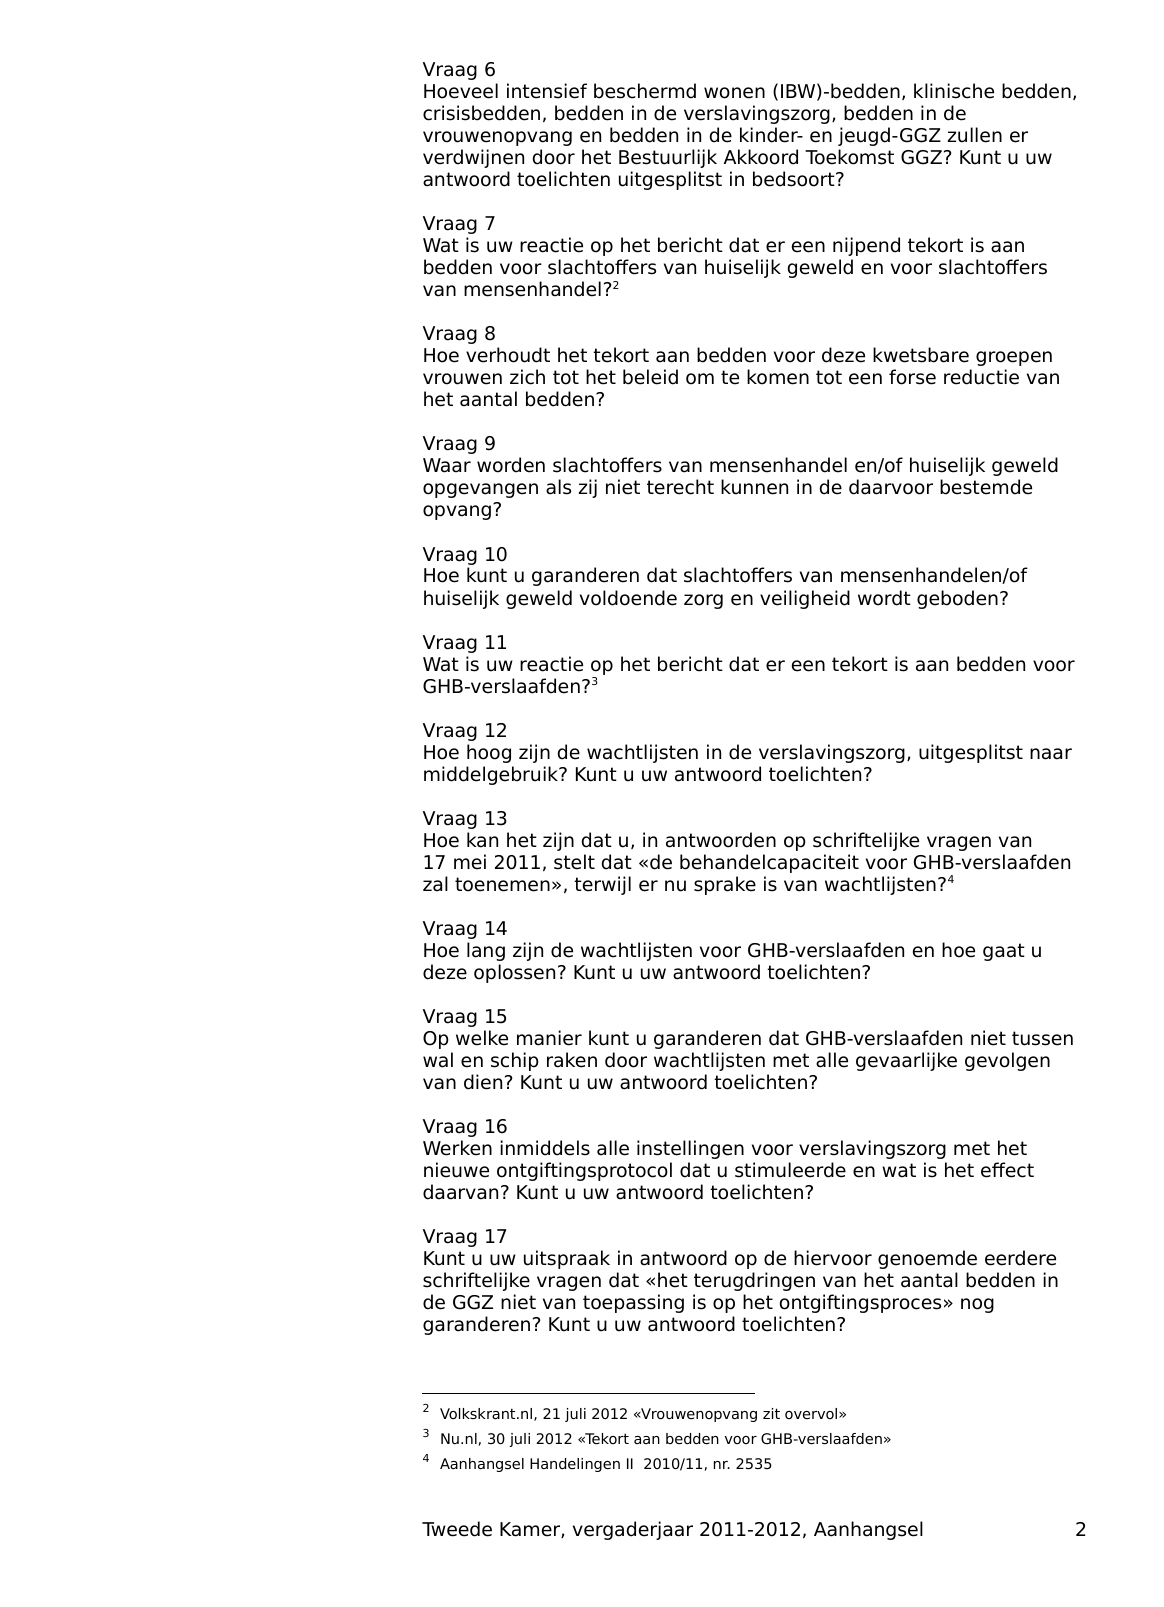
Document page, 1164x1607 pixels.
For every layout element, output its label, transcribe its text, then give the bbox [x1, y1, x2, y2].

text Kunt u uw uitspraak in antwoord op de hiervoor genoemde eerdere schriftelijke vragen dat «het terugdringen van het aantal bedden in de GGZ niet van toepassing is op het ontgiftingsproces» nog garanderen? Kunt u uw antwoord toelichten? [422, 1248, 1087, 1336]
text Wat is uw reactie op het bericht dat er een nijpend tekort is aan bedden voor slachtoffers van huiselijk geweld en voor slachtoffers van mensenhandel? [422, 235, 1087, 301]
text Vraag 8 [422, 323, 1087, 345]
text Hoe hoog zijn de wachtlijsten in de verslavingszorg, uitgesplitst naar middelgebruik? Kunt u uw antwoord toelichten? [422, 742, 1087, 786]
text Vraag 15 [422, 1006, 1087, 1028]
text Waar worden slachtoffers van mensenhandel en/of huiselijk geweld opgevangen als zij niet terecht kunnen in de daarvoor bestemde opvang? [422, 455, 1087, 521]
text Vraag 6 [422, 59, 1087, 81]
text Hoeveel intensief beschermd wonen (IBW)-bedden, klinische bedden, crisisbedden, bedden in de verslavingszorg, bedden in de vrouwenopvang en bedden in de kinder- en jeugd-GGZ zullen er verdwijnen door het Bestuurlijk Akkoord Toekomst GGZ? Kunt u uw antwoord toelichten uitgesplitst in bedsoort? [422, 81, 1087, 191]
text Vraag 13 [422, 808, 1087, 830]
text Vraag 10 [422, 543, 1087, 565]
text Aanhangsel Handelingen II 2010/11, nr. 2535 [422, 1452, 1087, 1474]
text Hoe verhoudt het tekort aan bedden voor deze kwetsbare groepen vrouwen zich tot het beleid om te komen tot een forse reductie van het aantal bedden? [422, 345, 1087, 411]
text Nu.nl, 30 juli 2012 «Tekort aan bedden voor GHB-verslaafden» [422, 1427, 1087, 1449]
text Vraag 9 [422, 433, 1087, 455]
text Werken inmiddels alle instellingen voor verslavingszorg met het nieuwe ontgiftingsprotocol dat u stimuleerde en wat is het effect daarvan? Kunt u uw antwoord toelichten? [422, 1138, 1087, 1204]
text Hoe kan het zijn dat u, in antwoorden op schriftelijke vragen van 17 mei 2011, stelt dat «de behandelcapaciteit voor GHB-verslaafden zal toenemen», terwijl er nu sprake is van wachtlijsten? [422, 830, 1087, 896]
text Hoe lang zijn de wachtlijsten voor GHB-verslaafden en hoe gaat u deze oplossen? Kunt u uw antwoord toelichten? [422, 940, 1087, 984]
text Volkskrant.nl, 21 juli 2012 «Vrouwenopvang zit overvol» [422, 1402, 1087, 1424]
text Vraag 14 [422, 918, 1087, 940]
text Hoe kunt u garanderen dat slachtoffers van mensenhandelen/of huiselijk geweld voldoende zorg en veiligheid wordt geboden? [422, 565, 1087, 609]
text Vraag 16 [422, 1116, 1087, 1138]
text Op welke manier kunt u garanderen dat GHB-verslaafden niet tussen wal en schip raken door wachtlijsten met alle gevaarlijke gevolgen van dien? Kunt u uw antwoord toelichten? [422, 1028, 1087, 1094]
text Vraag 17 [422, 1226, 1087, 1248]
text Vraag 12 [422, 720, 1087, 742]
text Wat is uw reactie op het bericht dat er een tekort is aan bedden voor GHB-verslaafden? [422, 653, 1087, 697]
text Vraag 11 [422, 632, 1087, 653]
text Vraag 7 [422, 213, 1087, 235]
